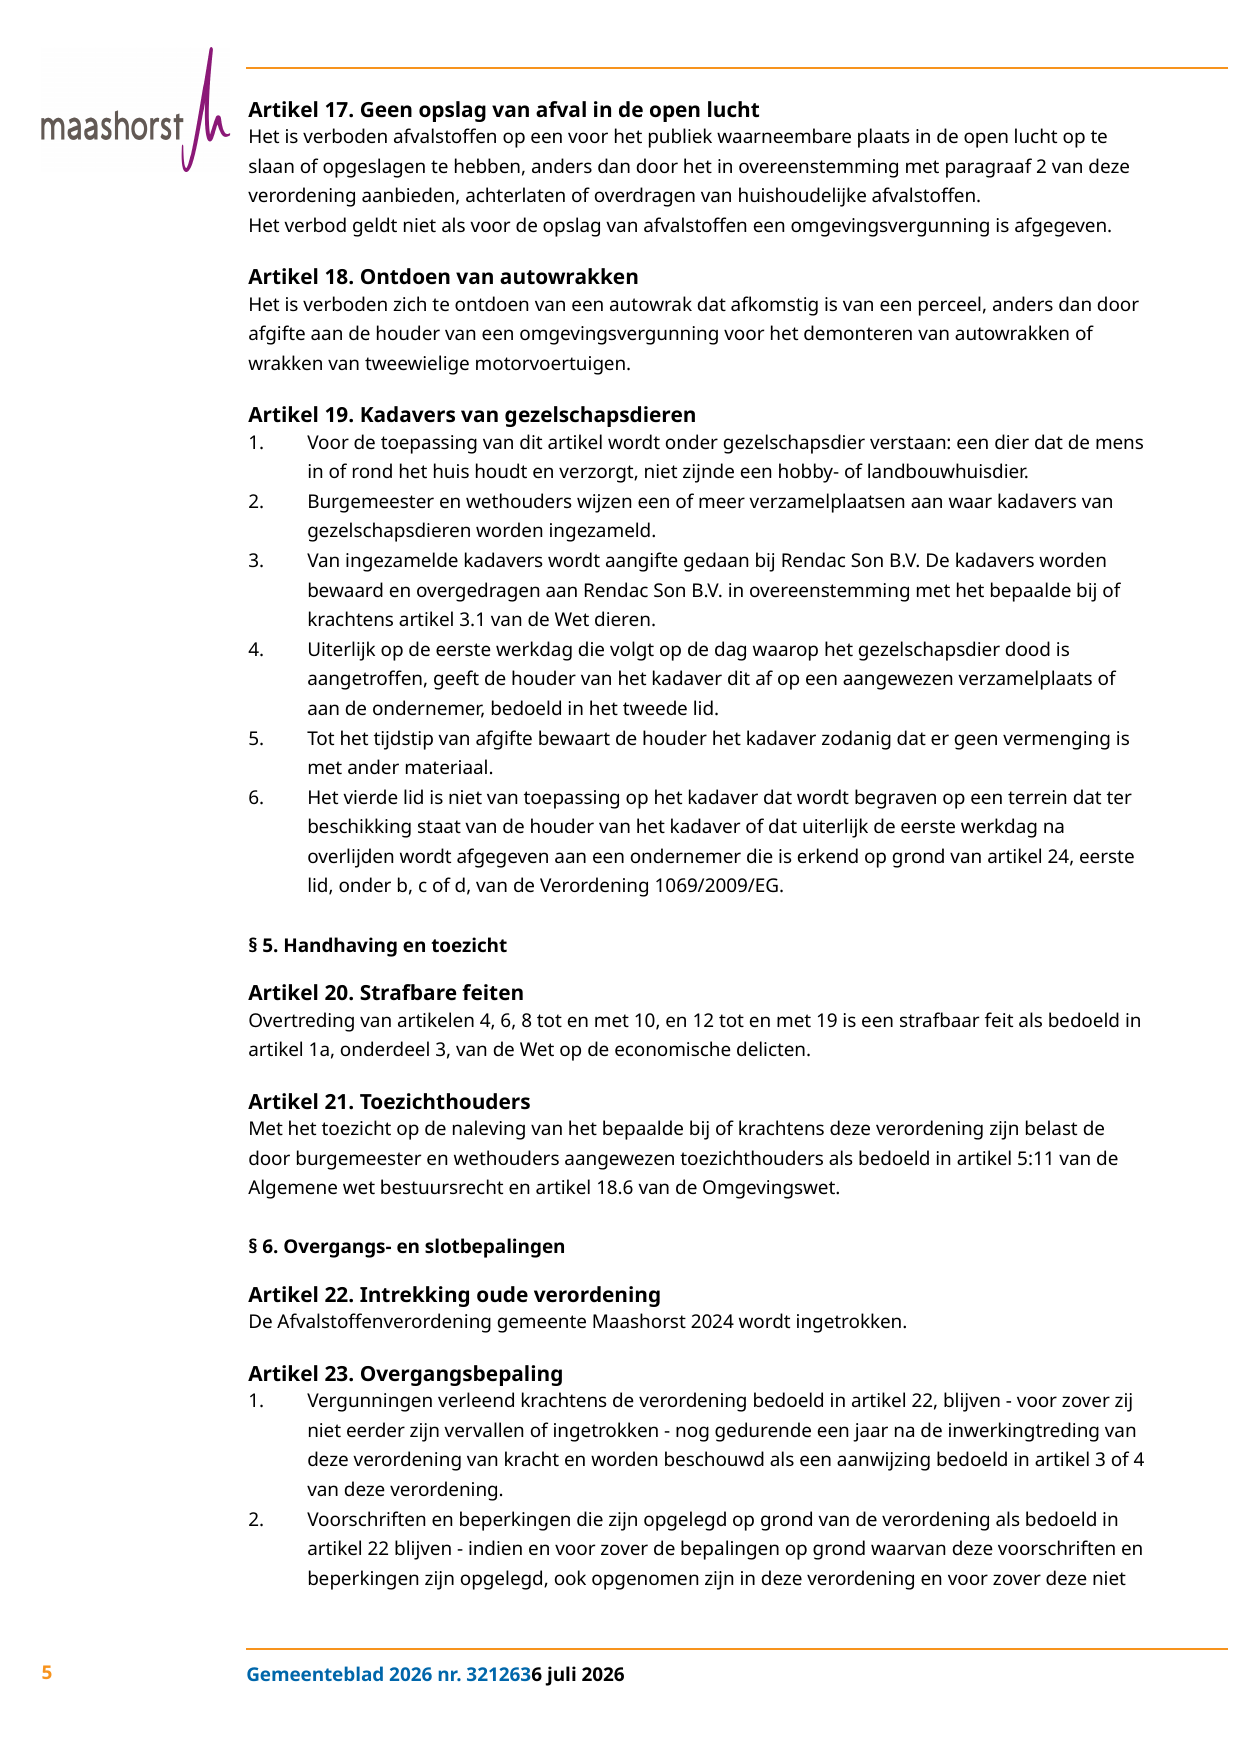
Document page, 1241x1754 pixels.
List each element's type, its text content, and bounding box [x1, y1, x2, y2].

text Artikel 21. Toezichthouders [248, 1087, 1152, 1115]
text Artikel 19. Kadavers van gezelschapsdieren [248, 400, 1152, 429]
text De Afvalstoffenverordening gemeente Maashorst 2024 wordt ingetrokken. [248, 1308, 1152, 1334]
picture [41, 47, 231, 172]
list Vergunningen verleend krachtens de verordening bedoeld in artikel 22, blijven - voor zover zij niet eerder zijn vervallen of ingetrokken - nog gedurende een jaar na de inwerkingtreding van deze verordening van kracht en worden beschouwd als een aanwijzing bedoeld in artikel 3 of 4 van deze verordening. [248, 1387, 1152, 1502]
list Van ingezamelde kadavers wordt aangifte gedaan bij Rendac Son B.V. De kadavers worden bewaard en overgedragen aan Rendac Son B.V. in overeenstemming met het bepaalde bij of krachtens artikel 3.1 van de Wet dieren. [248, 547, 1152, 632]
list Het vierde lid is niet van toepassing op het kadaver dat wordt begraven op een terrein dat ter beschikking staat van de houder van het kadaver of dat uiterlijk de eerste werkdag na overlijden wordt afgegeven aan een ondernemer die is erkend op grond van artikel 24, eerste lid, onder b, c of d, van de Verordening 1069/2009/EG. [248, 784, 1152, 898]
list Uiterlijk op de eerste werkdag die volgt op de dag waarop het gezelschapsdier dood is aangetroffen, geeft de houder van het kadaver dit af op een aangewezen verzamelplaats of aan de ondernemer, bedoeld in het tweede lid. [248, 636, 1152, 721]
text Artikel 18. Ontdoen van autowrakken [248, 262, 1152, 291]
list Voor de toepassing van dit artikel wordt onder gezelschapsdier verstaan: een dier dat de mens in of rond het huis houdt en verzorgt, niet zijnde een hobby- of landbouwhuisdier. [248, 429, 1152, 484]
list Voorschriften en beperkingen die zijn opgelegd op grond van de verordening als bedoeld in artikel 22 blijven - indien en voor zover de bepalingen op grond waarvan deze voorschriften en beperkingen zijn opgelegd, ook opgenomen zijn in deze verordening en voor zover deze niet [248, 1506, 1152, 1591]
text Artikel 22. Intrekking oude verordening [248, 1280, 1152, 1308]
text Overtreding van artikelen 4, 6, 8 tot en met 10, en 12 tot en met 19 is een strafbaar feit als bedoeld in artikel 1a, onderdeel 3, van de Wet op de economische delicten. [248, 1007, 1152, 1062]
text Artikel 17. Geen opslag van afval in de open lucht [248, 95, 1152, 123]
text Het is verboden afvalstoffen op een voor het publiek waarneembare plaats in de open lucht op te slaan of opgeslagen te hebben, anders dan door het in overeenstemming met paragraaf 2 van deze verordening aanbieden, achterlaten of overdragen van huishoudelijke afvalstoffen. [248, 123, 1152, 208]
list Burgemeester en wethouders wijzen een of meer verzamelplaatsen aan waar kadavers van gezelschapsdieren worden ingezameld. [248, 488, 1152, 543]
text Het is verboden zich te ontdoen van een autowrak dat afkomstig is van een perceel, anders dan door afgifte aan de houder van een omgevingsvergunning voor het demonteren van autowrakken of wrakken van tweewielige motorvoertuigen. [248, 291, 1152, 376]
text Het verbod geldt niet als voor de opslag van afvalstoffen een omgevingsvergunning is afgegeven. [248, 212, 1152, 238]
text § 6. Overgangs- en slotbepalingen [248, 1233, 1152, 1259]
text Artikel 20. Strafbare feiten [248, 978, 1152, 1007]
text Met het toezicht op de naleving van het bepaalde bij of krachtens deze verordening zijn belast de door burgemeester en wethouders aangewezen toezichthouders als bedoeld in artikel 5:11 van de Algemene wet bestuursrecht en artikel 18.6 van de Omgevingswet. [248, 1115, 1152, 1200]
text § 5. Handhaving en toezicht [248, 932, 1152, 957]
text Artikel 23. Overgangsbepaling [248, 1359, 1152, 1387]
list Tot het tijdstip van afgifte bewaart de houder het kadaver zodanig dat er geen vermenging is met ander materiaal. [248, 725, 1152, 780]
